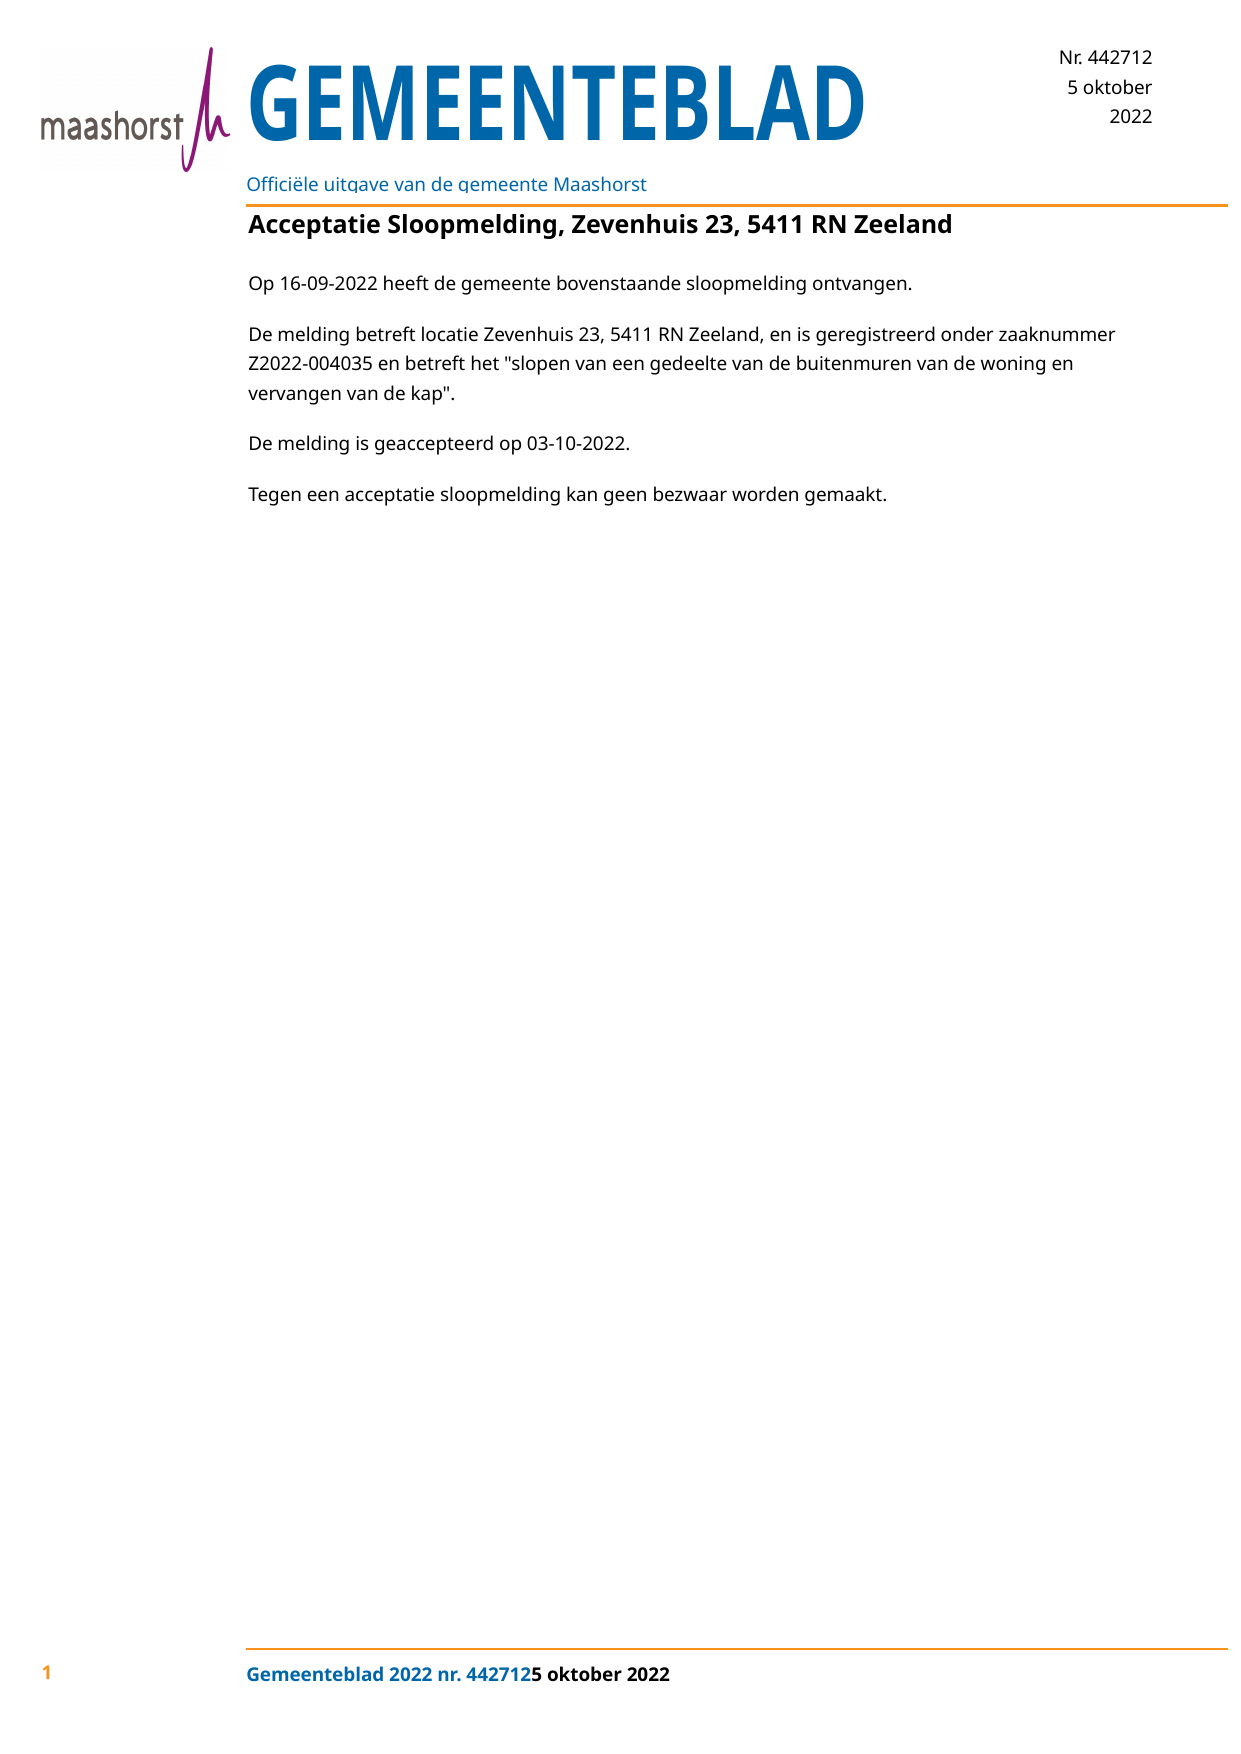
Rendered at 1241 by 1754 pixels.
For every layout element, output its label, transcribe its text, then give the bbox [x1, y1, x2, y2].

text Acceptatie Sloopmelding, Zevenhuis 23, 5411 RN Zeeland [248, 207, 1152, 241]
text De melding betreft locatie Zevenhuis 23, 5411 RN Zeeland, en is geregistreerd onder zaaknummer Z2022-004035 en betreft het "slopen van een gedeelte van de buitenmuren van de woning en vervangen van de kap". [248, 321, 1152, 406]
picture [41, 47, 231, 172]
text Tegen een acceptatie sloopmelding kan geen bezwaar worden gemaakt. [248, 481, 1152, 506]
text De melding is geaccepteerd op 03-10-2022. [248, 430, 1152, 456]
text Op 16-09-2022 heeft de gemeente bovenstaande sloopmelding ontvangen. [248, 270, 1152, 296]
